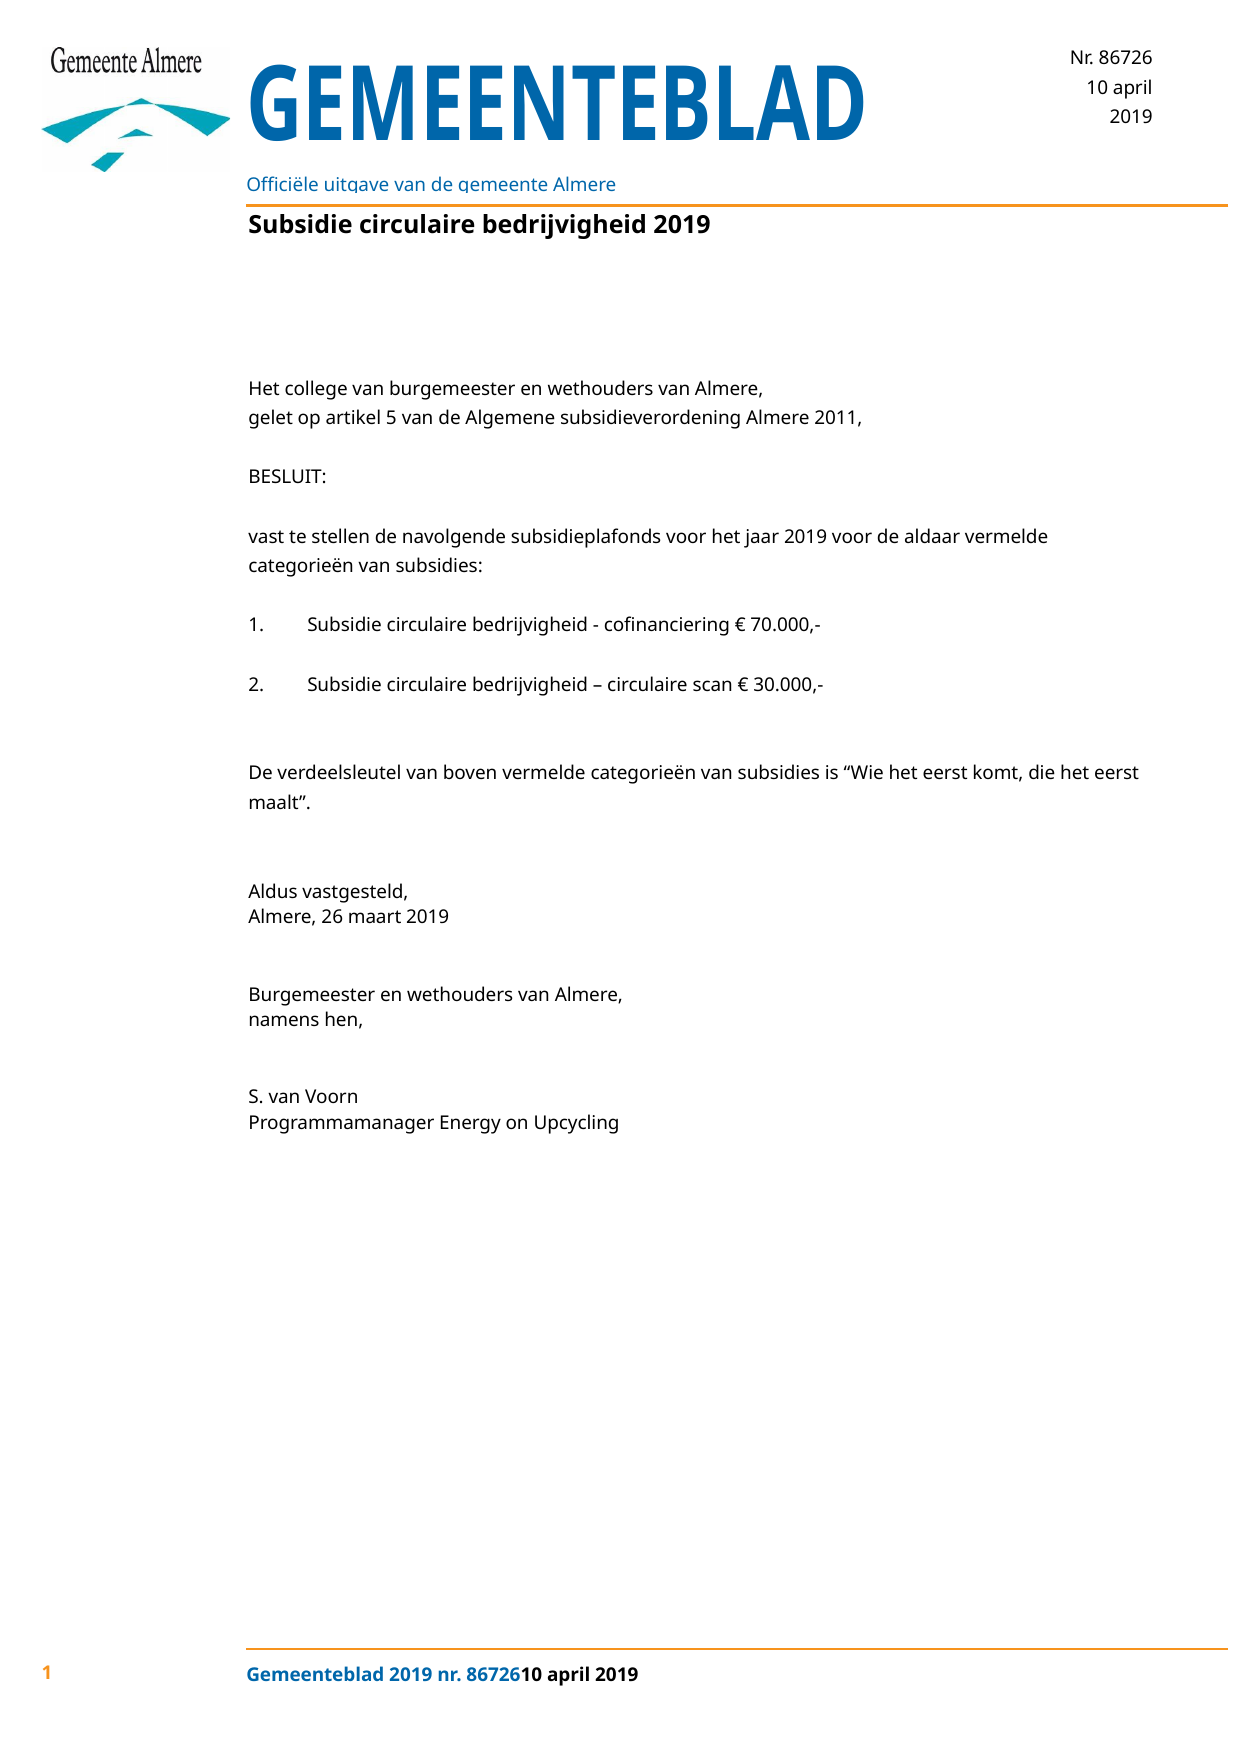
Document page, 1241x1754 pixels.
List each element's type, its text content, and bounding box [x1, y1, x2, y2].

text Aldus vastgesteld, [248, 878, 1152, 903]
text De verdeelsleutel van boven vermelde categorieën van subsidies is “Wie het eerst komt, die het eerst maalt”. [248, 759, 1152, 815]
picture [41, 47, 231, 172]
text Programmamanager Energy on Upcycling [248, 1109, 1152, 1135]
text vast te stellen de navolgende subsidieplafonds voor het jaar 2019 voor de aldaar vermelde categorieën van subsidies: [248, 523, 1152, 578]
text Subsidie circulaire bedrijvigheid 2019 [248, 207, 1152, 241]
text Het college van burgemeester en wethouders van Almere, [248, 375, 1152, 401]
text Almere, 26 maart 2019 [248, 903, 1152, 929]
list Subsidie circulaire bedrijvigheid – circulaire scan € 30.000,- [248, 671, 1152, 696]
text gelet op artikel 5 van de Algemene subsidieverordening Almere 2011, [248, 404, 1152, 430]
text BESLUIT: [248, 464, 1152, 489]
list Subsidie circulaire bedrijvigheid - cofinanciering € 70.000,- [248, 612, 1152, 637]
text S. van Voorn [248, 1084, 1152, 1109]
text namens hen, [248, 1006, 1152, 1032]
text Burgemeester en wethouders van Almere, [248, 981, 1152, 1006]
